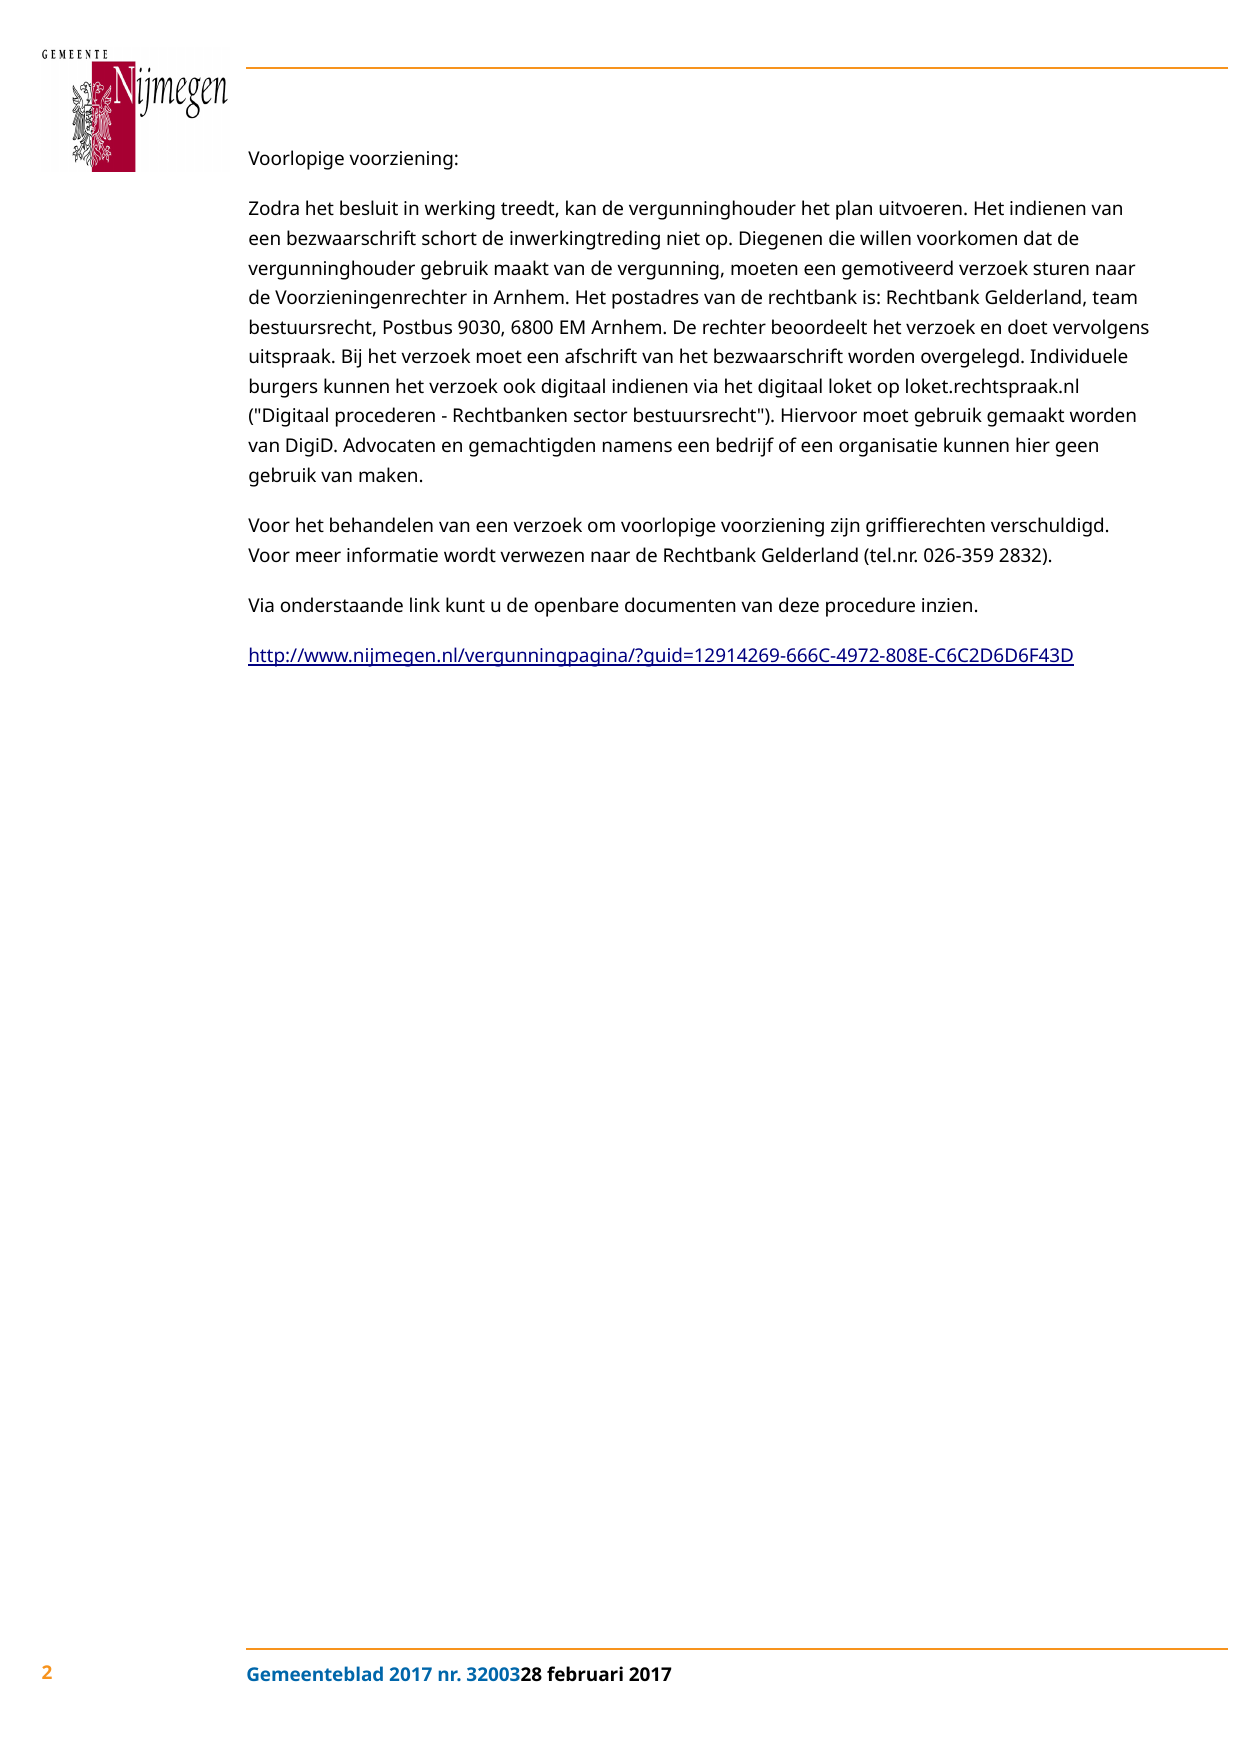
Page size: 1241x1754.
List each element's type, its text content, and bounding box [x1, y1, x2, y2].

text Voorlopige voorziening: [248, 145, 1152, 171]
text Voor het behandelen van een verzoek om voorlopige voorziening zijn griffierechten verschuldigd. Voor meer informatie wordt verwezen naar de Rechtbank Gelderland (tel.nr. 026-359 2832). [248, 512, 1152, 568]
text Zodra het besluit in werking treedt, kan de vergunninghouder het plan uitvoeren. Het indienen van een bezwaarschrift schort de inwerkingtreding niet op. Diegenen die willen voorkomen dat de vergunninghouder gebruik maakt van de vergunning, moeten een gemotiveerd verzoek sturen naar de Voorzieningenrechter in Arnhem. Het postadres van de rechtbank is: Rechtbank Gelderland, team bestuursrecht, Postbus 9030, 6800 EM Arnhem. De rechter beoordeelt het verzoek en doet vervolgens uitspraak. Bij het verzoek moet een afschrift van het bezwaarschrift worden overgelegd. Individuele burgers kunnen het verzoek ook digitaal indienen via het digitaal loket op loket.rechtspraak.nl ("Digitaal procederen - Rechtbanken sector bestuursrecht"). Hiervoor moet gebruik gemaakt worden van DigiD. Advocaten en gemachtigden namens een bedrijf of een organisatie kunnen hier geen gebruik van maken. [248, 196, 1152, 488]
text http://www.nijmegen.nl/vergunningpagina/?guid=12914269-666C-4972-808E-C6C2D6D6F43D [248, 643, 1152, 668]
text Via onderstaande link kunt u de openbare documenten van deze procedure inzien. [248, 592, 1152, 618]
picture [41, 47, 231, 172]
